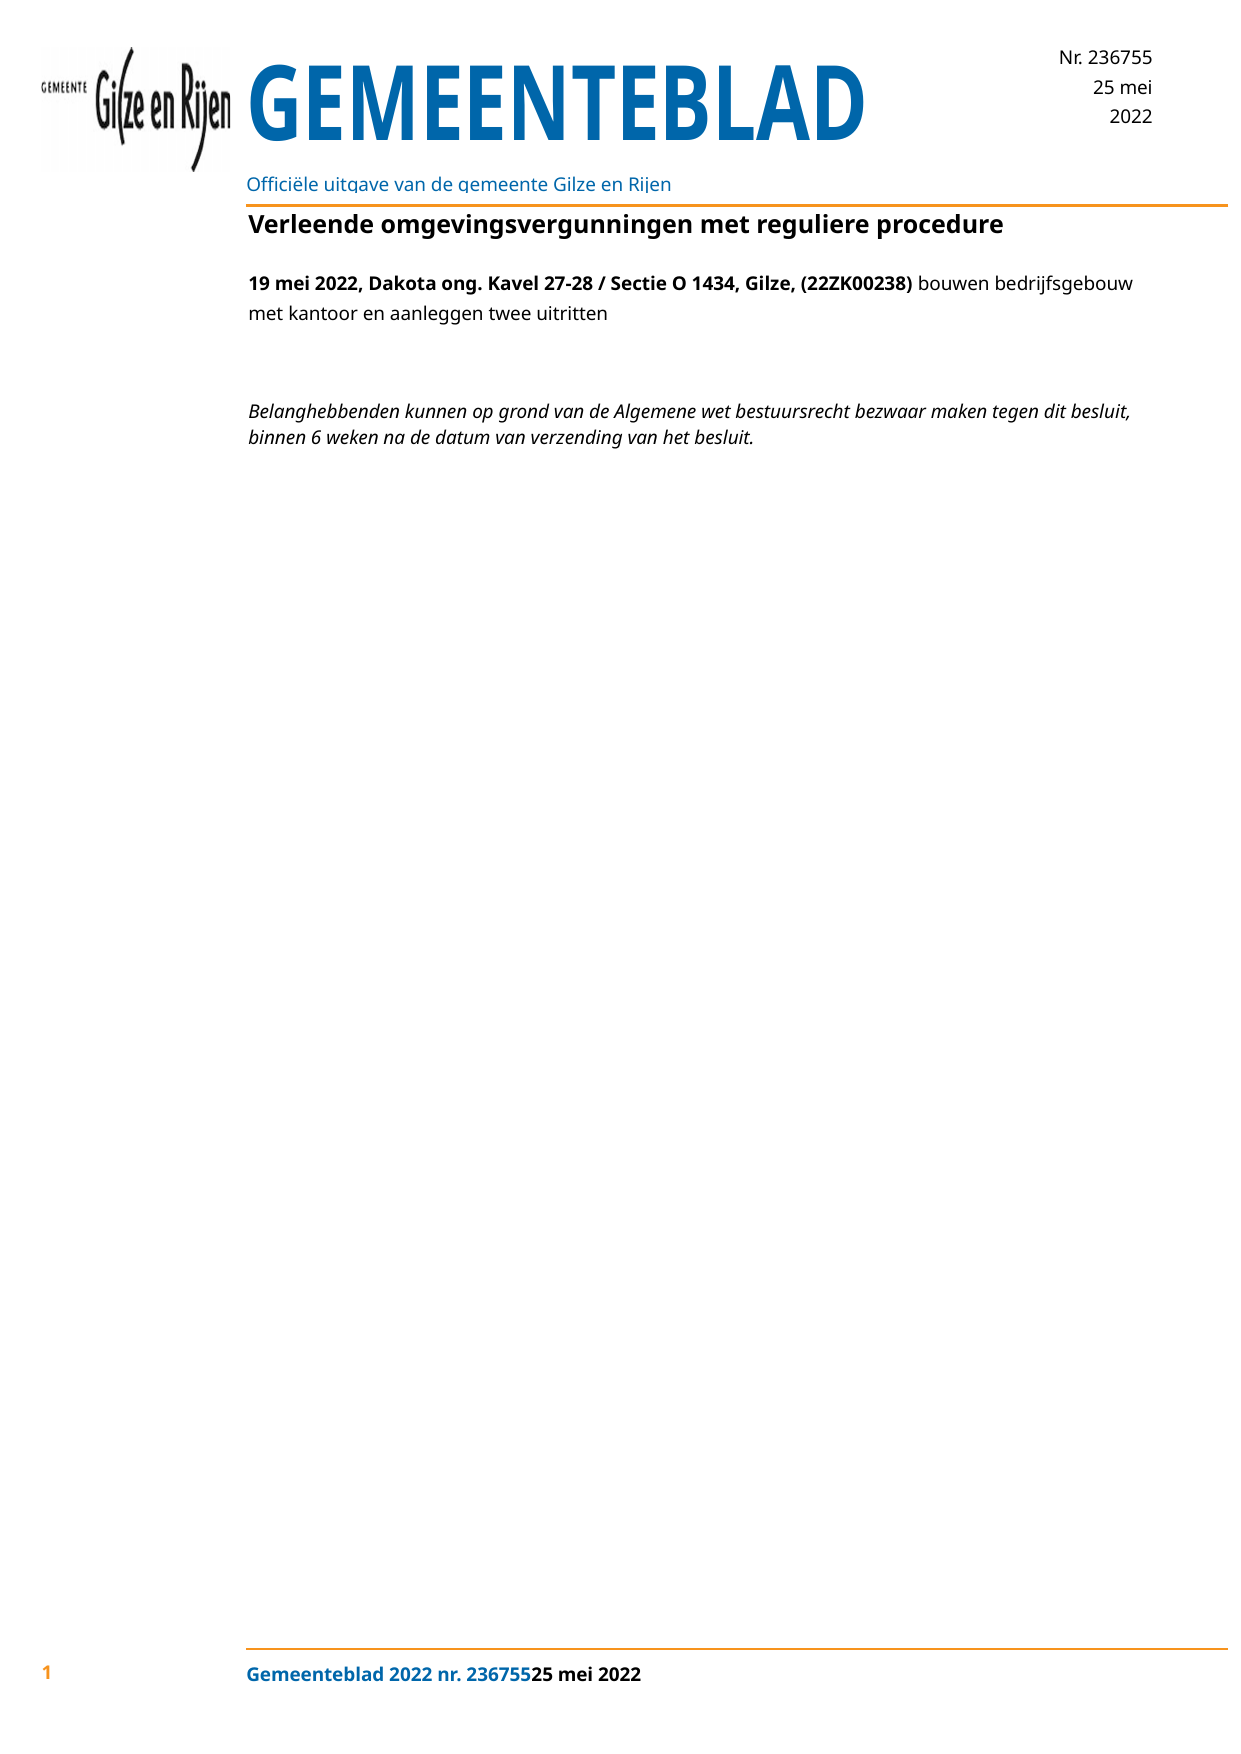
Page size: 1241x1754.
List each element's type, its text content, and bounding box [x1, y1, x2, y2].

text Belanghebbenden kunnen op grond van de Algemene wet bestuursrecht bezwaar maken tegen dit besluit, binnen 6 weken na de datum van verzending van het besluit. [248, 398, 1152, 449]
picture [41, 47, 231, 172]
text 19 mei 2022, Dakota ong. Kavel 27-28 / Sectie O 1434, Gilze, (22ZK00238) bouwen bedrijfsgebouw met kantoor en aanleggen twee uitritten [248, 270, 1152, 326]
text Verleende omgevingsvergunningen met reguliere procedure [248, 207, 1152, 241]
